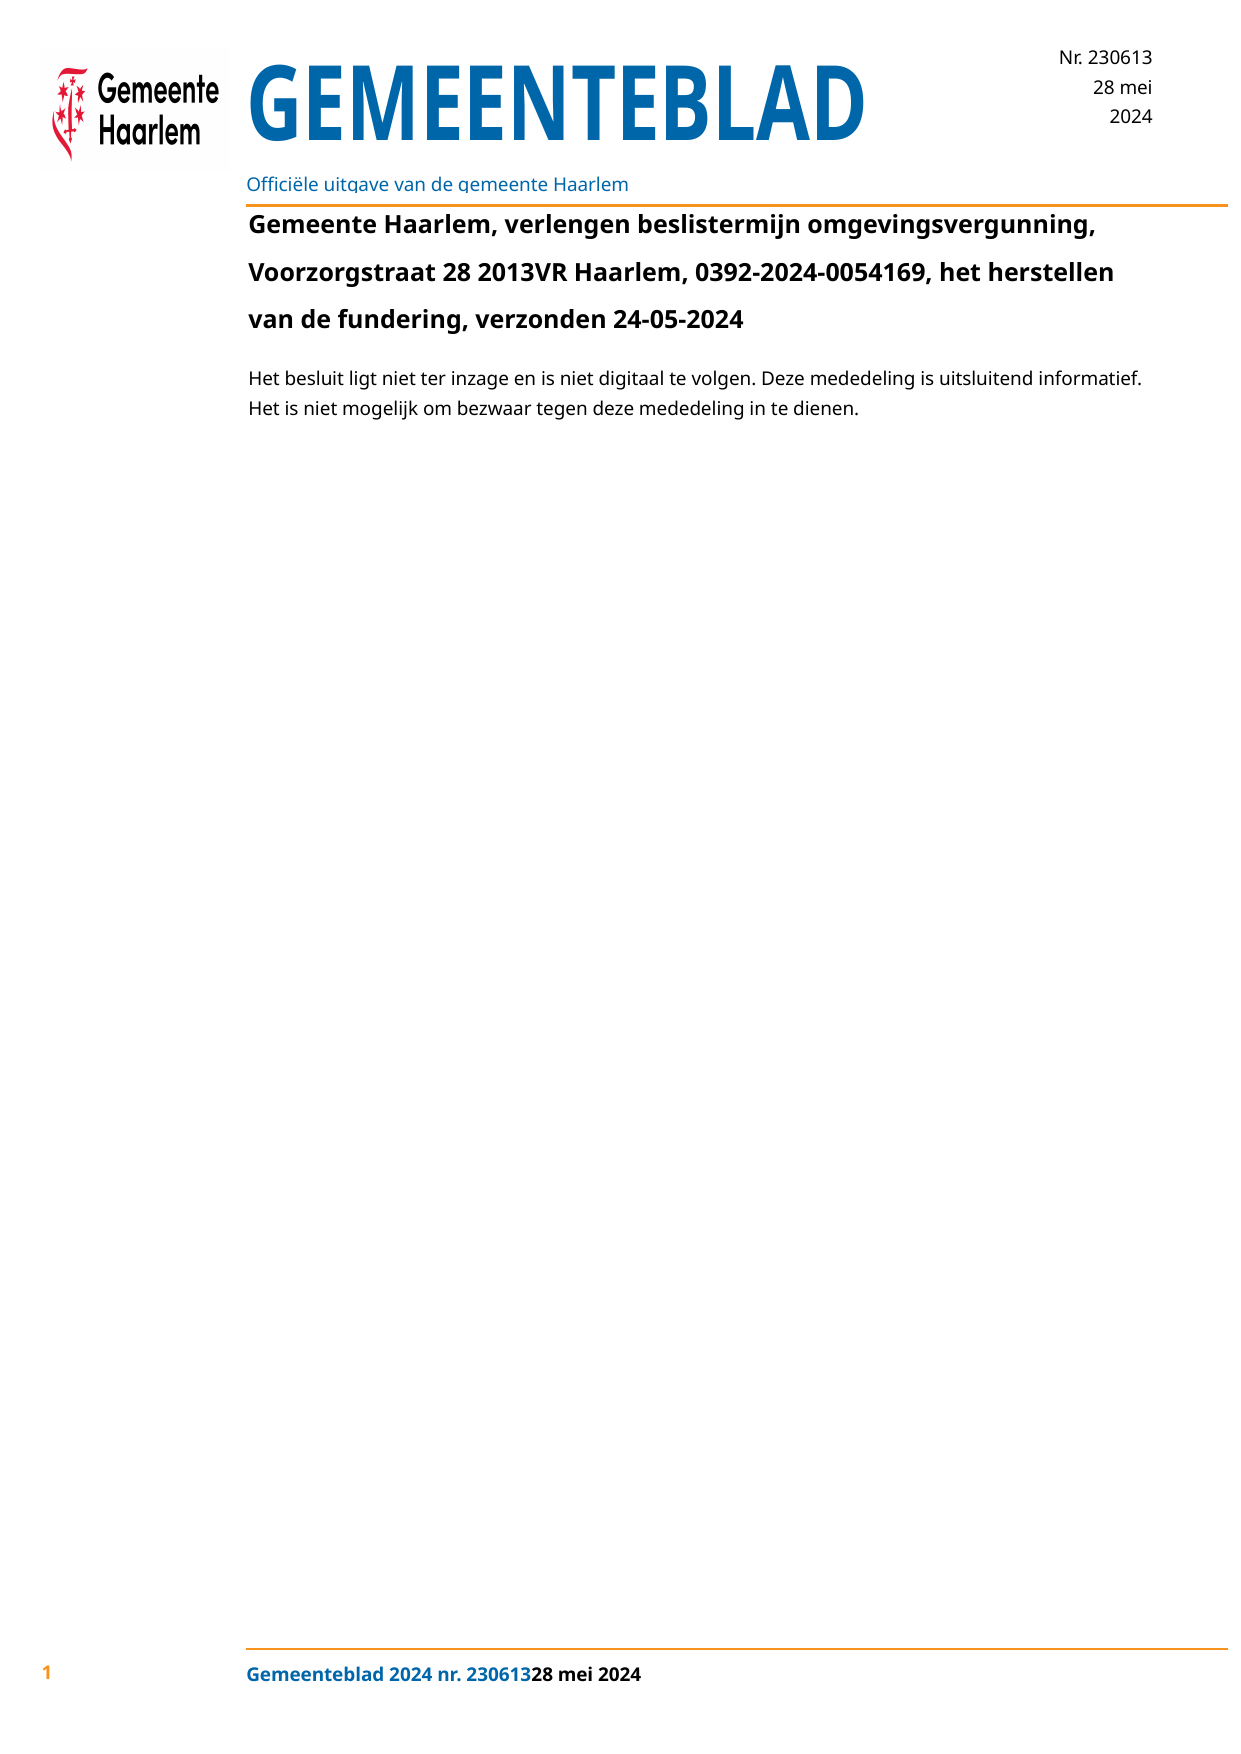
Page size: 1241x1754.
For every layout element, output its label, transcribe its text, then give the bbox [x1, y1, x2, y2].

text Gemeente Haarlem, verlengen beslistermijn omgevingsvergunning, Voorzorgstraat 28 2013VR Haarlem, 0392-2024-0054169, het herstellen van de fundering, verzonden 24-05-2024 [248, 207, 1152, 336]
picture [41, 47, 231, 172]
text Het besluit ligt niet ter inzage en is niet digitaal te volgen. Deze mededeling is uitsluitend informatief. Het is niet mogelijk om bezwaar tegen deze mededeling in te dienen. [248, 366, 1152, 421]
